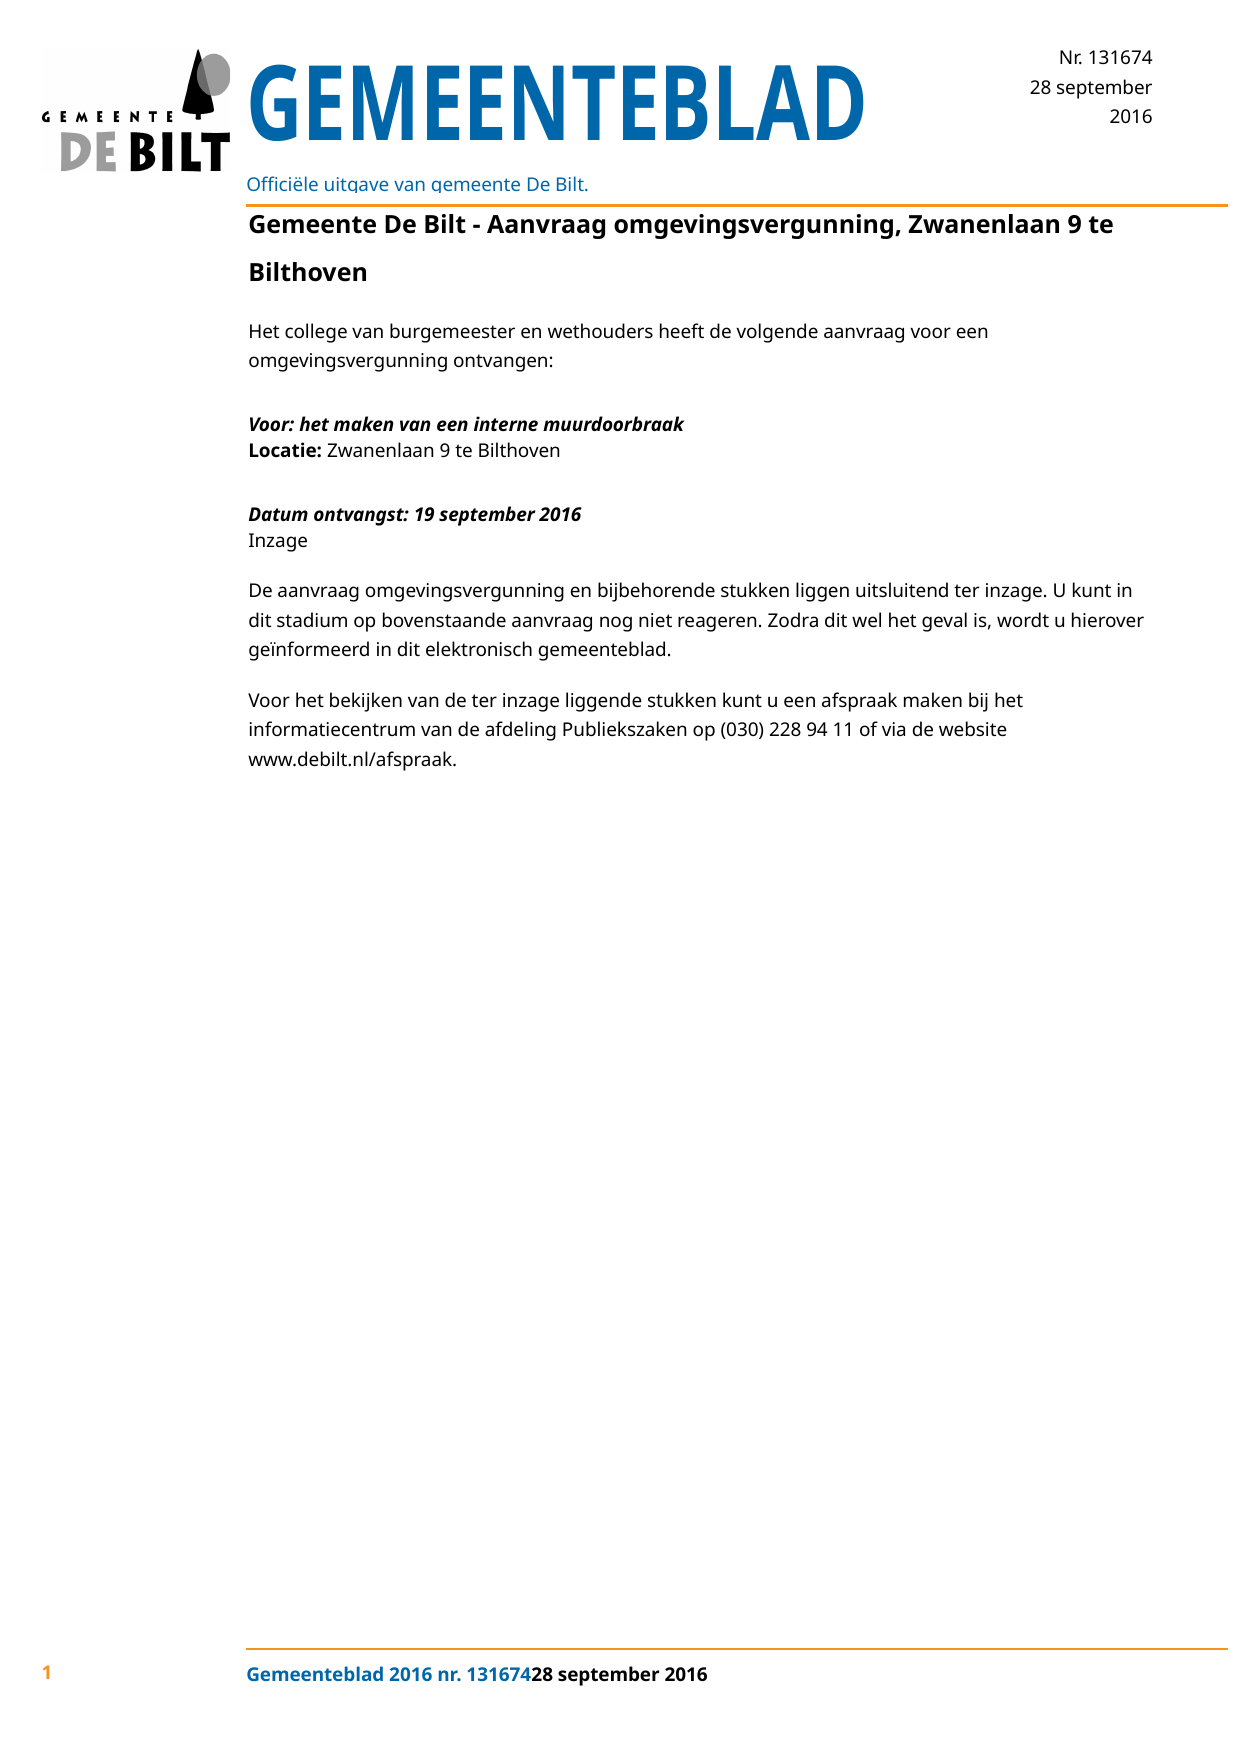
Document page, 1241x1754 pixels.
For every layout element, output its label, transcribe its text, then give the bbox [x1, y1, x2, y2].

text Gemeente De Bilt - Aanvraag omgevingsvergunning, Zwanenlaan 9 te Bilthoven [248, 207, 1152, 288]
text De aanvraag omgevingsvergunning en bijbehorende stukken liggen uitsluitend ter inzage. U kunt in dit stadium op bovenstaande aanvraag nog niet reageren. Zodra dit wel het geval is, wordt u hierover geïnformeerd in dit elektronisch gemeenteblad. [248, 577, 1152, 662]
text Voor: het maken van een interne muurdoorbraak [248, 411, 1152, 437]
text Datum ontvangst: 19 september 2016 [248, 501, 1152, 527]
text Inzage [248, 527, 1152, 553]
text Voor het bekijken van de ter inzage liggende stukken kunt u een afspraak maken bij het informatiecentrum van de afdeling Publiekszaken op (030) 228 94 11 of via de website www.debilt.nl/afspraak. [248, 687, 1152, 772]
picture [41, 47, 231, 172]
text Locatie: Zwanenlaan 9 te Bilthoven [248, 437, 1152, 463]
text Het college van burgemeester en wethouders heeft de volgende aanvraag voor een omgevingsvergunning ontvangen: [248, 318, 1152, 373]
